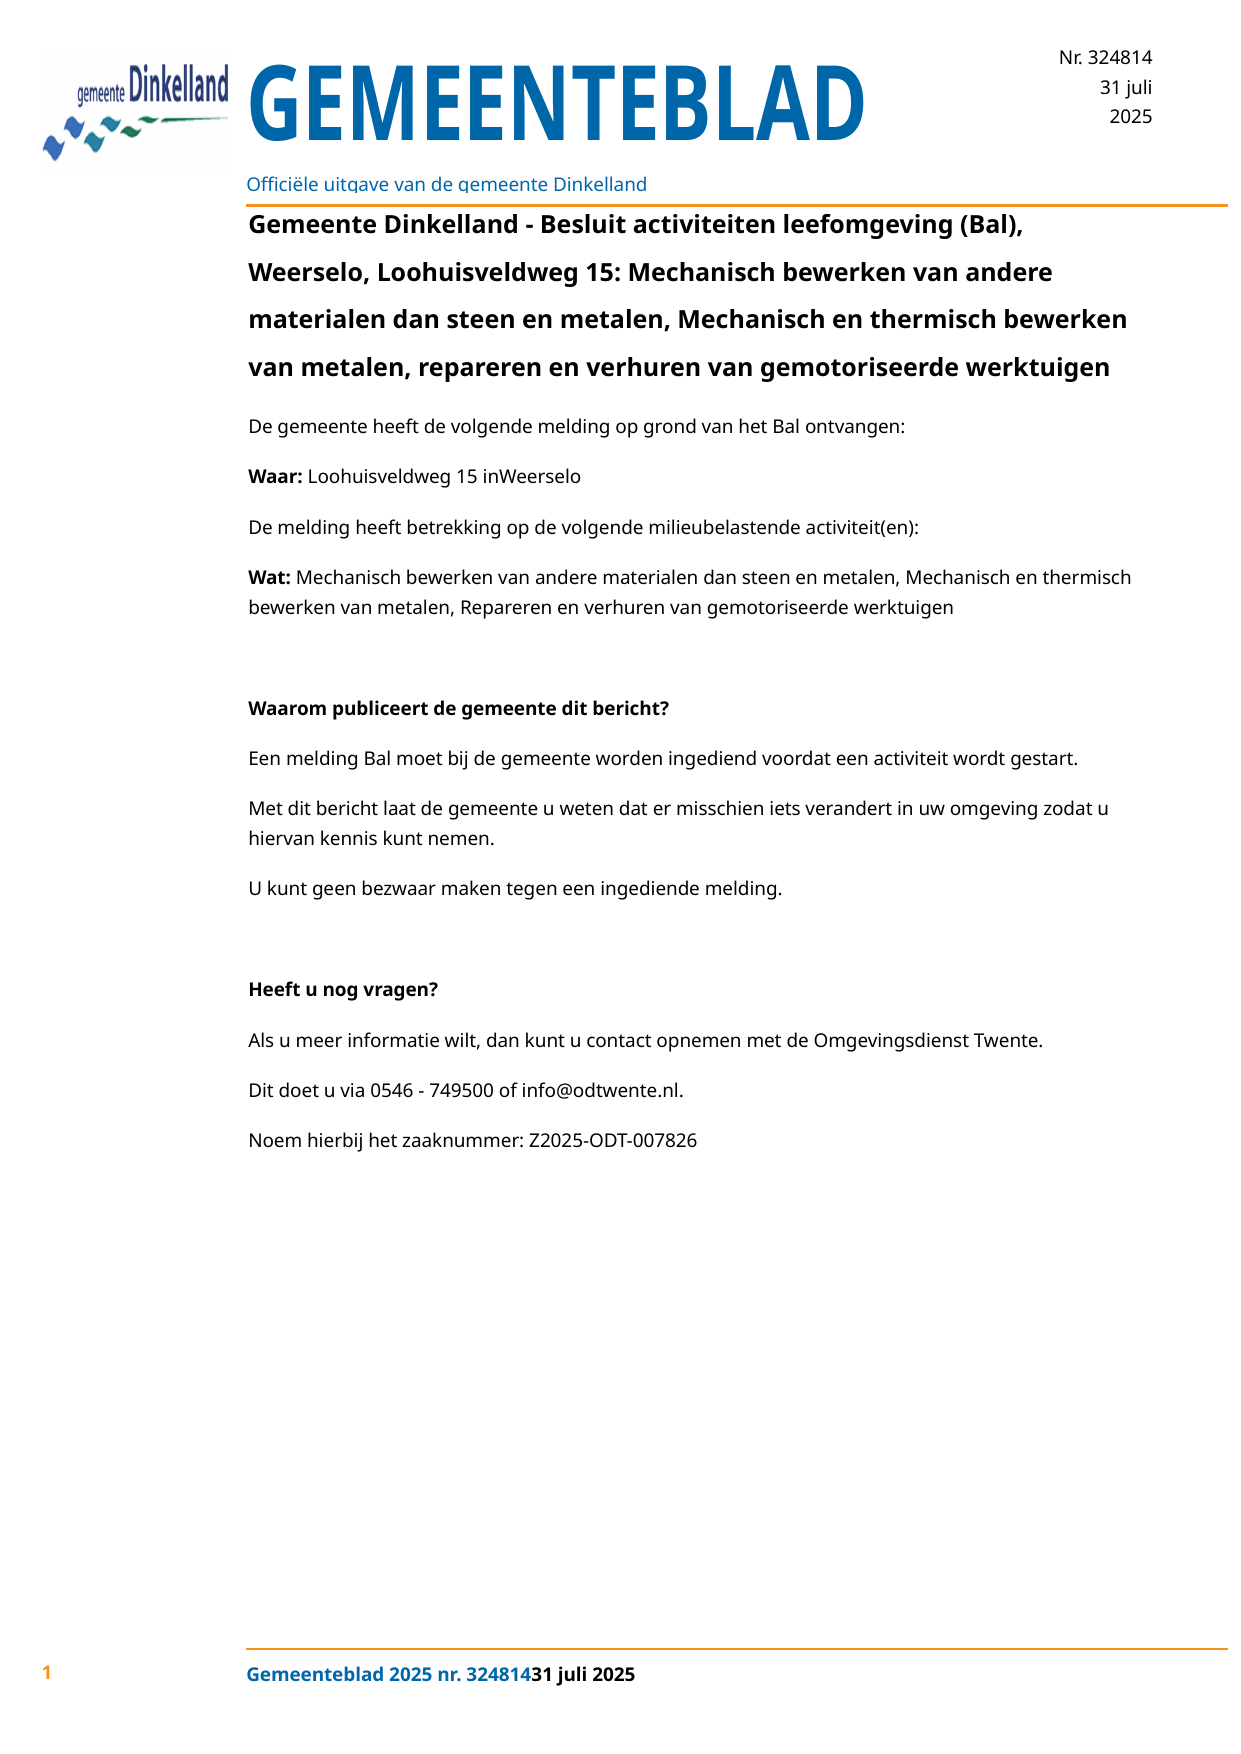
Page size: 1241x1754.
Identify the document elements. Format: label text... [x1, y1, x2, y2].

text De gemeente heeft de volgende melding op grond van het Bal ontvangen: [248, 413, 1152, 439]
text Wat: Mechanisch bewerken van andere materialen dan steen en metalen, Mechanisch en thermisch bewerken van metalen, Repareren en verhuren van gemotoriseerde werktuigen [248, 564, 1152, 620]
text Met dit bericht laat de gemeente u weten dat er misschien iets verandert in uw omgeving zodat u hiervan kennis kunt nemen. [248, 796, 1152, 851]
text Noem hierbij het zaaknummer: Z2025-ODT-007826 [248, 1128, 1152, 1153]
text Als u meer informatie wilt, dan kunt u contact opnemen met de Omgevingsdienst Twente. [248, 1027, 1152, 1053]
text Gemeente Dinkelland - Besluit activiteiten leefomgeving (Bal), Weerselo, Loohuisveldweg 15: Mechanisch bewerken van andere materialen dan steen en metalen, Mechanisch en thermisch bewerken van metalen, repareren en verhuren van gemotoriseerde werktuigen [248, 207, 1152, 384]
text De melding heeft betrekking op de volgende milieubelastende activiteit(en): [248, 514, 1152, 540]
text Heeft u nog vragen? [248, 976, 1152, 1002]
text Dit doet u via 0546 - 749500 of info@odtwente.nl. [248, 1077, 1152, 1103]
text Waar: Loohuisveldweg 15 inWeerselo [248, 463, 1152, 489]
text U kunt geen bezwaar maken tegen een ingediende melding. [248, 876, 1152, 901]
text Een melding Bal moet bij de gemeente worden ingediend voordat een activiteit wordt gestart. [248, 745, 1152, 771]
text Waarom publiceert de gemeente dit bericht? [248, 695, 1152, 721]
picture [41, 47, 231, 172]
